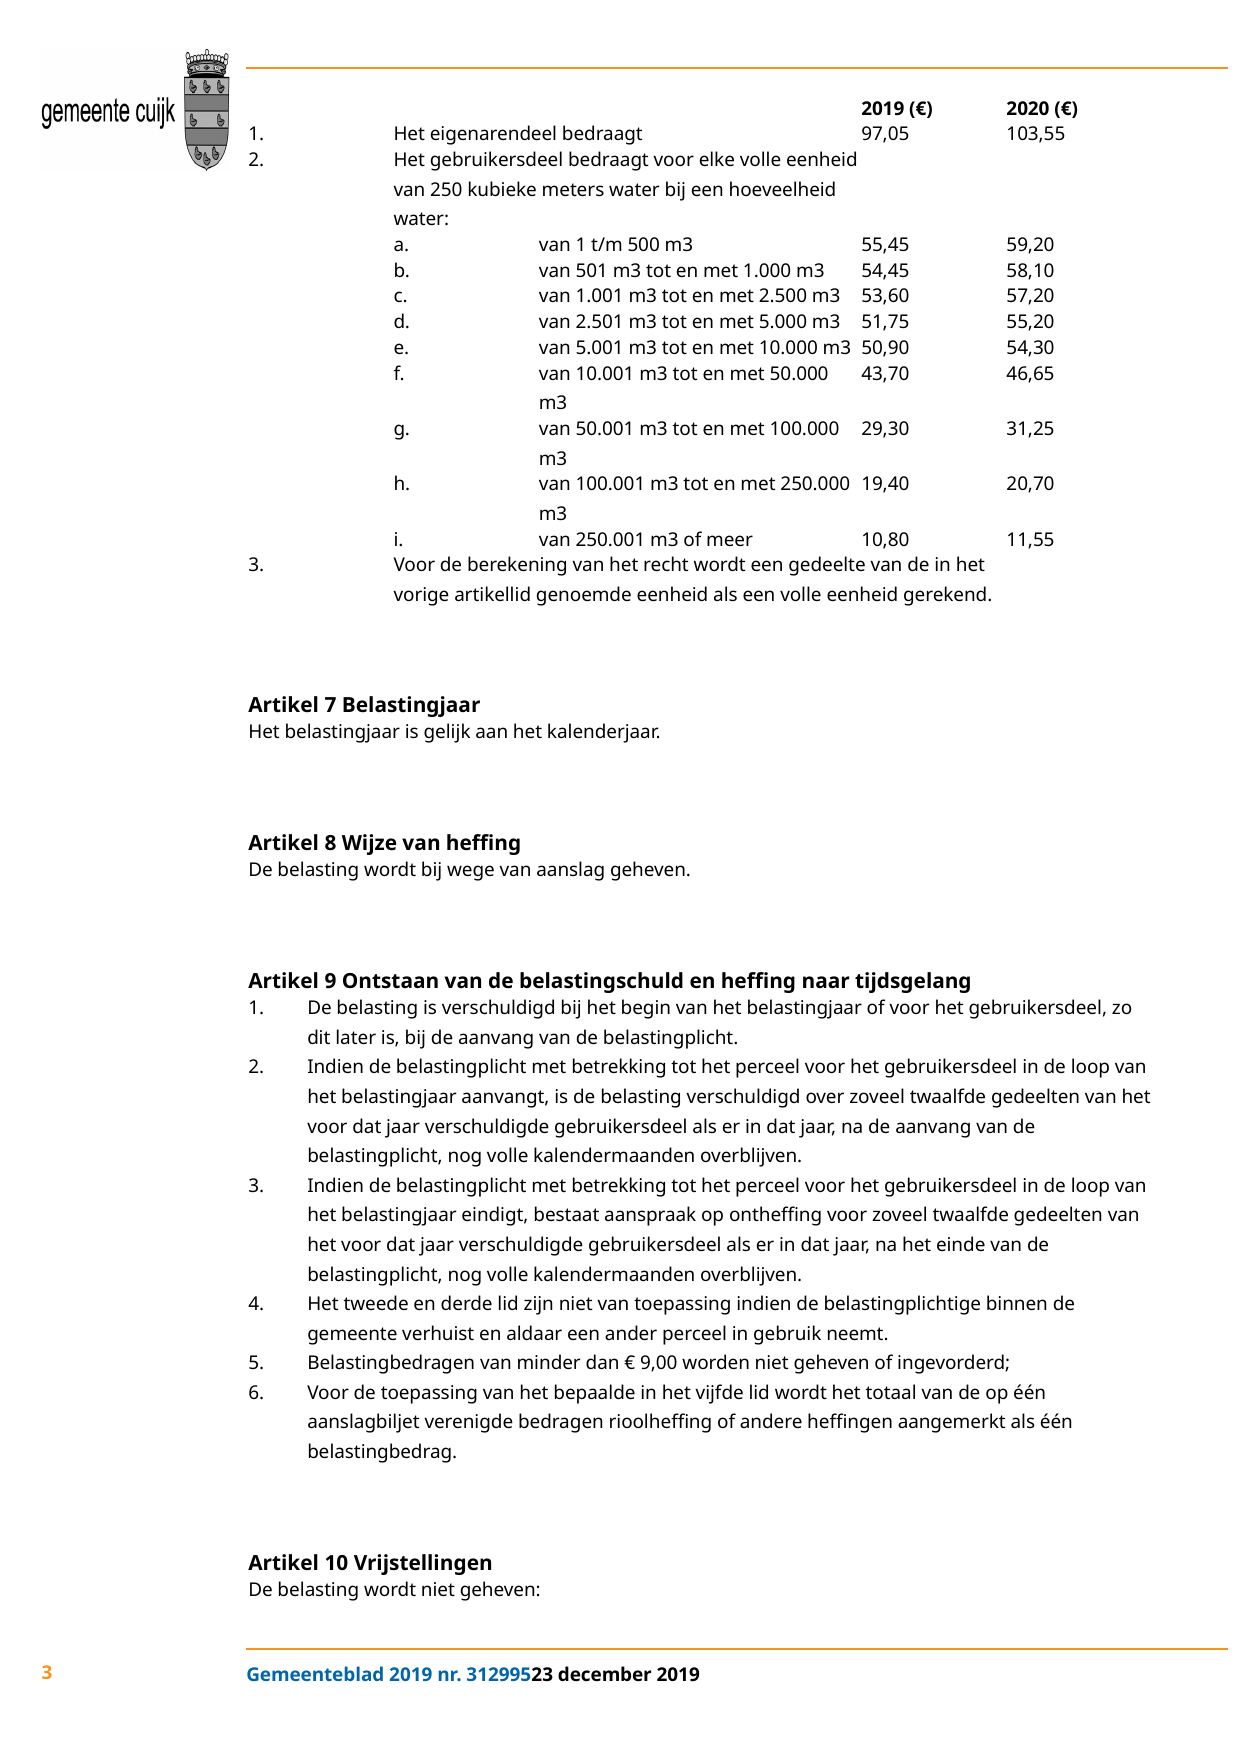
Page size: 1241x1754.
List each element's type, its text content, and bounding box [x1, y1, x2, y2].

table_cell van 1 t/m 500 m3 [539, 231, 861, 257]
table_cell 43,70 [861, 360, 1006, 415]
table_header 2020 (€) [1006, 95, 1152, 121]
text Artikel 9 Ontstaan van de belastingschuld en heffing naar tijdsgelang [248, 966, 1152, 994]
table_cell 3. [248, 551, 393, 607]
table_cell f. [393, 360, 539, 415]
table_cell [861, 146, 1006, 231]
picture [41, 47, 231, 172]
table_header 2019 (€) [861, 95, 1006, 121]
table_cell e. [393, 334, 539, 360]
table_cell van 50.001 m3 tot en met 100.000 m3 [539, 415, 861, 470]
table_cell [248, 257, 393, 283]
list Het tweede en derde lid zijn niet van toepassing indien de belastingplichtige binnen de gemeente verhuist en aldaar een ander perceel in gebruik neemt. [248, 1290, 1152, 1346]
table_cell van 501 m3 tot en met 1.000 m3 [539, 257, 861, 283]
table_cell 53,60 [861, 283, 1006, 308]
table_cell 29,30 [861, 415, 1006, 470]
table_cell 11,55 [1006, 526, 1152, 551]
table_cell 54,45 [861, 257, 1006, 283]
table_cell 2. [248, 146, 393, 231]
table_cell [248, 470, 393, 526]
table_cell 103,55 [1006, 121, 1152, 146]
table_cell 58,10 [1006, 257, 1152, 283]
table_cell van 250.001 m3 of meer [539, 526, 861, 551]
table_cell h. [393, 470, 539, 526]
table_cell van 1.001 m3 tot en met 2.500 m3 [539, 283, 861, 308]
text Artikel 10 Vrijstellingen [248, 1548, 1152, 1576]
text De belasting wordt niet geheven: [248, 1576, 1152, 1602]
list De belasting is verschuldigd bij het begin van het belastingjaar of voor het gebruikersdeel, zo dit later is, bij de aanvang van de belastingplicht. [248, 994, 1152, 1050]
table_header [393, 95, 861, 121]
table_cell b. [393, 257, 539, 283]
table_cell Het gebruikersdeel bedraagt voor elke volle eenheid van 250 kubieke meters water bij een hoeveelheid water: [393, 146, 861, 231]
list Voor de toepassing van het bepaalde in het vijfde lid wordt het totaal van de op één aanslagbiljet verenigde bedragen rioolheffing of andere heffingen aangemerkt als één belastingbedrag. [248, 1379, 1152, 1464]
table_header [248, 95, 393, 121]
text Het belastingjaar is gelijk aan het kalenderjaar. [248, 718, 1152, 744]
table_cell 51,75 [861, 308, 1006, 334]
table_cell d. [393, 308, 539, 334]
table_cell Voor de berekening van het recht wordt een gedeelte van de in het vorige artikellid genoemde eenheid als een volle eenheid gerekend. [393, 551, 1152, 607]
table_cell 10,80 [861, 526, 1006, 551]
text De belasting wordt bij wege van aanslag geheven. [248, 856, 1152, 882]
table_cell g. [393, 415, 539, 470]
list Belastingbedragen van minder dan € 9,00 worden niet geheven of ingevorderd; [248, 1349, 1152, 1375]
table_cell van 100.001 m3 tot en met 250.000 m3 [539, 470, 861, 526]
table_cell 97,05 [861, 121, 1006, 146]
table_cell [248, 283, 393, 308]
table_cell [1006, 146, 1152, 231]
table_cell van 10.001 m3 tot en met 50.000 m3 [539, 360, 861, 415]
table_cell 31,25 [1006, 415, 1152, 470]
table_cell 50,90 [861, 334, 1006, 360]
table_cell Het eigenarendeel bedraagt [393, 121, 861, 146]
table_cell 55,45 [861, 231, 1006, 257]
list Indien de belastingplicht met betrekking tot het perceel voor het gebruikersdeel in de loop van het belastingjaar eindigt, bestaat aanspraak op ontheffing voor zoveel twaalfde gedeelten van het voor dat jaar verschuldigde gebruikersdeel als er in dat jaar, na het einde van de belastingplicht, nog volle kalendermaanden overblijven. [248, 1172, 1152, 1286]
table_cell [248, 526, 393, 551]
table_cell 46,65 [1006, 360, 1152, 415]
table_cell i. [393, 526, 539, 551]
text Artikel 7 Belastingjaar [248, 690, 1152, 718]
table_cell a. [393, 231, 539, 257]
table_cell [248, 231, 393, 257]
table_cell 57,20 [1006, 283, 1152, 308]
table_cell van 2.501 m3 tot en met 5.000 m3 [539, 308, 861, 334]
table_cell 20,70 [1006, 470, 1152, 526]
table_cell [248, 334, 393, 360]
table_cell [248, 308, 393, 334]
table_cell [248, 415, 393, 470]
table_cell 55,20 [1006, 308, 1152, 334]
table_cell van 5.001 m3 tot en met 10.000 m3 [539, 334, 861, 360]
table_cell 19,40 [861, 470, 1006, 526]
list Indien de belastingplicht met betrekking tot het perceel voor het gebruikersdeel in de loop van het belastingjaar aanvangt, is de belasting verschuldigd over zoveel twaalfde gedeelten van het voor dat jaar verschuldigde gebruikersdeel als er in dat jaar, na de aanvang van de belastingplicht, nog volle kalendermaanden overblijven. [248, 1054, 1152, 1168]
table_cell [248, 360, 393, 415]
table_cell 59,20 [1006, 231, 1152, 257]
text Artikel 8 Wijze van heffing [248, 828, 1152, 856]
table_cell 54,30 [1006, 334, 1152, 360]
table_cell 1. [248, 121, 393, 146]
table_cell c. [393, 283, 539, 308]
